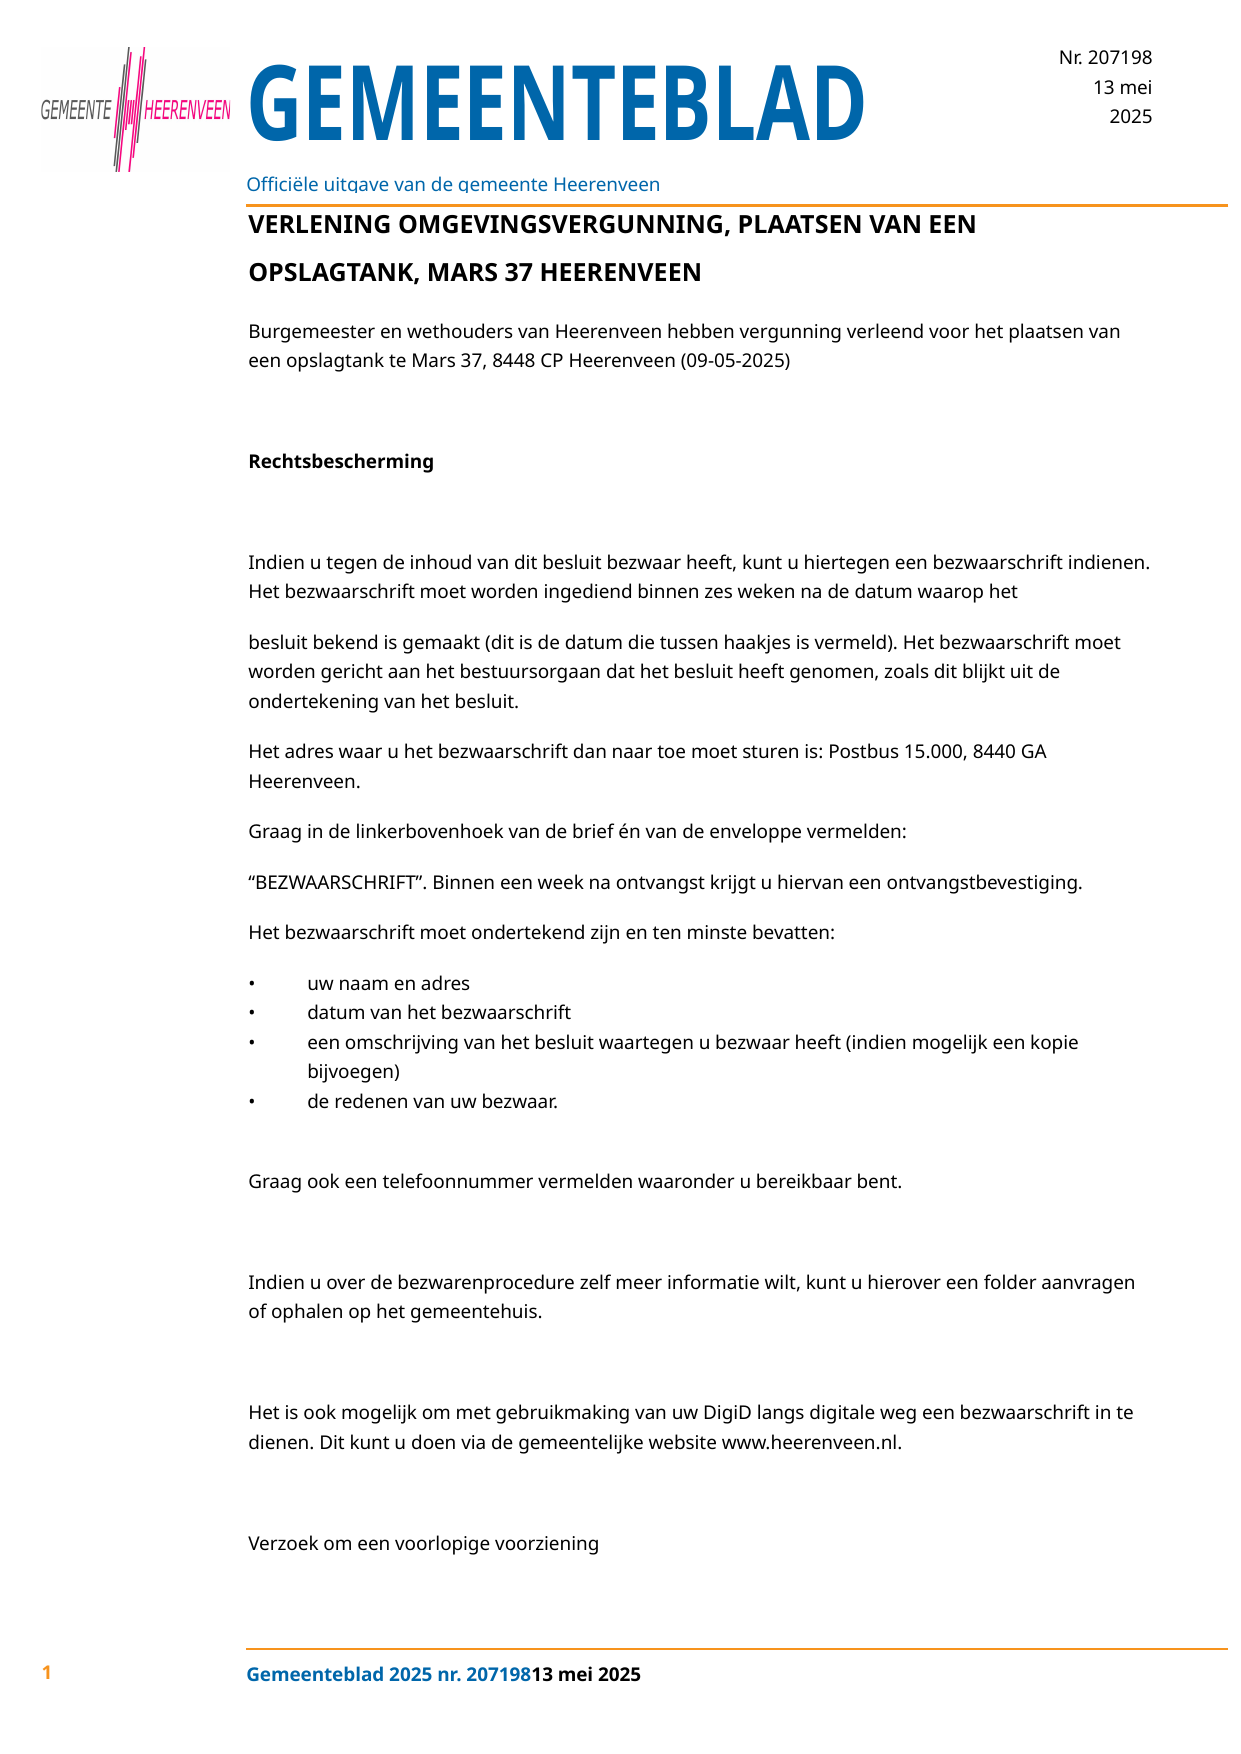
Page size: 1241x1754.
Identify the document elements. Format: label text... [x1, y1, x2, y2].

picture [41, 47, 231, 172]
text Burgemeester en wethouders van Heerenveen hebben vergunning verleend voor het plaatsen van een opslagtank te Mars 37, 8448 CP Heerenveen (09-05-2025) [248, 318, 1152, 373]
list de redenen van uw bezwaar. [248, 1088, 1152, 1114]
list uw naam en adres [248, 970, 1152, 996]
text Het adres waar u het bezwaarschrift dan naar toe moet sturen is: Postbus 15.000, 8440 GA Heerenveen. [248, 739, 1152, 794]
text “BEZWAARSCHRIFT”. Binnen een week na ontvangst krijgt u hiervan een ontvangstbevestiging. [248, 869, 1152, 895]
text besluit bekend is gemaakt (dit is de datum die tussen haakjes is vermeld). Het bezwaarschrift moet worden gericht aan het bestuursorgaan dat het besluit heeft genomen, zoals dit blijkt uit de ondertekening van het besluit. [248, 629, 1152, 714]
text Indien u tegen de inhoud van dit besluit bezwaar heeft, kunt u hiertegen een bezwaarschrift indienen. Het bezwaarschrift moet worden ingediend binnen zes weken na de datum waarop het [248, 549, 1152, 604]
text VERLENING OMGEVINGSVERGUNNING, PLAATSEN VAN EEN OPSLAGTANK, MARS 37 HEERENVEEN [248, 207, 1152, 288]
text Verzoek om een voorlopige voorziening [248, 1530, 1152, 1556]
text Het bezwaarschrift moet ondertekend zijn en ten minste bevatten: [248, 919, 1152, 945]
text Graag in de linkerbovenhoek van de brief én van de enveloppe vermelden: [248, 819, 1152, 844]
text Indien u over de bezwarenprocedure zelf meer informatie wilt, kunt u hierover een folder aanvragen of ophalen op het gemeentehuis. [248, 1269, 1152, 1324]
text Het is ook mogelijk om met gebruikmaking van uw DigiD langs digitale weg een bezwaarschrift in te dienen. Dit kunt u doen via de gemeentelijke website www.heerenveen.nl. [248, 1399, 1152, 1455]
text Rechtsbescherming [248, 448, 1152, 474]
list een omschrijving van het besluit waartegen u bezwaar heeft (indien mogelijk een kopie bijvoegen) [248, 1029, 1152, 1084]
text Graag ook een telefoonnummer vermelden waaronder u bereikbaar bent. [248, 1168, 1152, 1194]
list datum van het bezwaarschrift [248, 999, 1152, 1025]
